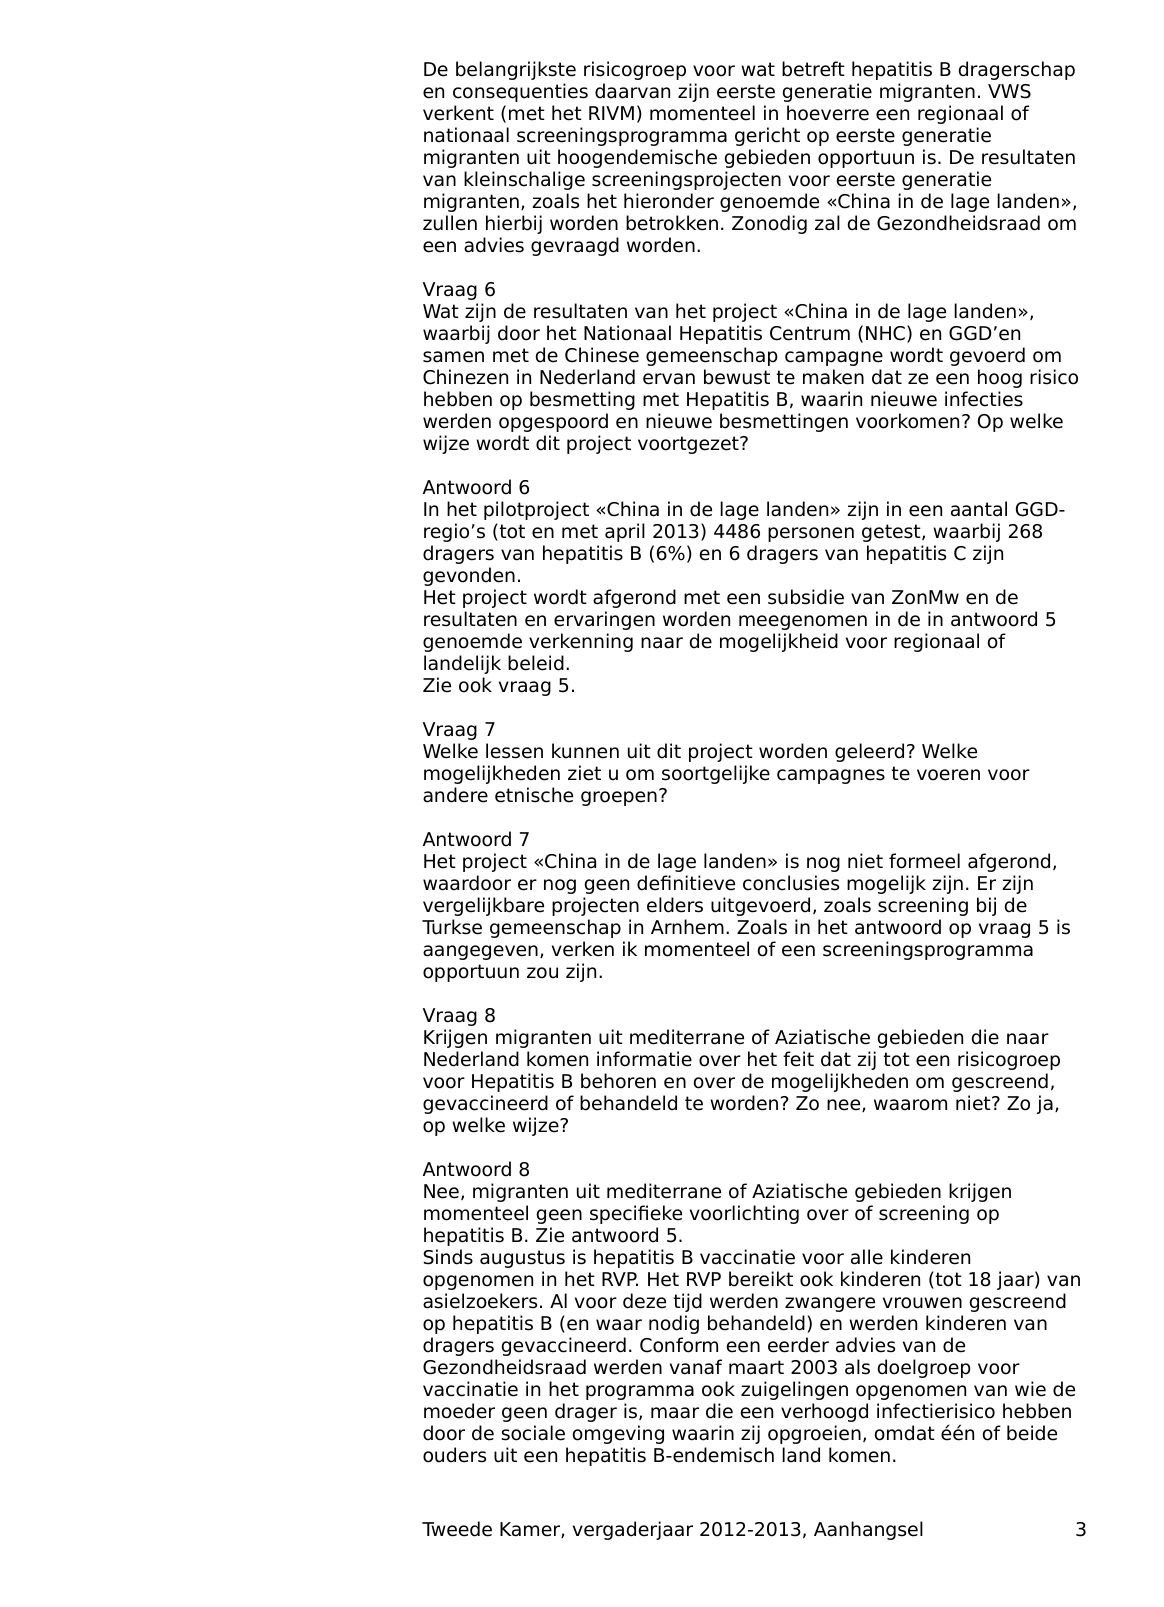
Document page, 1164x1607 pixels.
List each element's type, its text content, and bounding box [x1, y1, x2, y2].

text Het project «China in de lage landen» is nog niet formeel afgerond, waardoor er nog geen definitieve conclusies mogelijk zijn. Er zijn vergelijkbare projecten elders uitgevoerd, zoals screening bij de Turkse gemeenschap in Arnhem. Zoals in het antwoord op vraag 5 is aangegeven, verken ik momenteel of een screeningsprogramma opportuun zou zijn. [422, 851, 1087, 983]
text De belangrijkste risicogroep voor wat betreft hepatitis B dragerschap en consequenties daarvan zijn eerste generatie migranten. VWS verkent (met het RIVM) momenteel in hoeverre een regionaal of nationaal screeningsprogramma gericht op eerste generatie migranten uit hoogendemische gebieden opportuun is. De resultaten van kleinschalige screeningsprojecten voor eerste generatie migranten, zoals het hieronder genoemde «China in de lage landen», zullen hierbij worden betrokken. Zonodig zal de Gezondheidsraad om een advies gevraagd worden. [422, 59, 1087, 257]
text In het pilotproject «China in de lage landen» zijn in een aantal GGD-regio’s (tot en met april 2013) 4486 personen getest, waarbij 268 dragers van hepatitis B (6%) en 6 dragers van hepatitis C zijn gevonden. [422, 499, 1087, 587]
text Welke lessen kunnen uit dit project worden geleerd? Welke mogelijkheden ziet u om soortgelijke campagnes te voeren voor andere etnische groepen? [422, 741, 1087, 807]
text Antwoord 8 [422, 1159, 1087, 1181]
text Antwoord 7 [422, 829, 1087, 851]
text Zie ook vraag 5. [422, 675, 1087, 697]
text Wat zijn de resultaten van het project «China in de lage landen», waarbij door het Nationaal Hepatitis Centrum (NHC) en GGD’en samen met de Chinese gemeenschap campagne wordt gevoerd om Chinezen in Nederland ervan bewust te maken dat ze een hoog risico hebben op besmetting met Hepatitis B, waarin nieuwe infecties werden opgespoord en nieuwe besmettingen voorkomen? Op welke wijze wordt dit project voortgezet? [422, 301, 1087, 455]
text Vraag 6 [422, 279, 1087, 301]
text Antwoord 6 [422, 477, 1087, 499]
text Krijgen migranten uit mediterrane of Aziatische gebieden die naar Nederland komen informatie over het feit dat zij tot een risicogroep voor Hepatitis B behoren en over de mogelijkheden om gescreend, gevaccineerd of behandeld te worden? Zo nee, waarom niet? Zo ja, op welke wijze? [422, 1027, 1087, 1137]
text Sinds augustus is hepatitis B vaccinatie voor alle kinderen opgenomen in het RVP. Het RVP bereikt ook kinderen (tot 18 jaar) van asielzoekers. Al voor deze tijd werden zwangere vrouwen gescreend op hepatitis B (en waar nodig behandeld) en werden kinderen van dragers gevaccineerd. Conform een eerder advies van de Gezondheidsraad werden vanaf maart 2003 als doelgroep voor vaccinatie in het programma ook zuigelingen opgenomen van wie de moeder geen drager is, maar die een verhoogd infectierisico hebben door de sociale omgeving waarin zij opgroeien, omdat één of beide ouders uit een hepatitis B-endemisch land komen. [422, 1247, 1087, 1467]
text Vraag 8 [422, 1005, 1087, 1027]
text Vraag 7 [422, 719, 1087, 741]
text Nee, migranten uit mediterrane of Aziatische gebieden krijgen momenteel geen specifieke voorlichting over of screening op hepatitis B. Zie antwoord 5. [422, 1181, 1087, 1247]
text Het project wordt afgerond met een subsidie van ZonMw en de resultaten en ervaringen worden meegenomen in de in antwoord 5 genoemde verkenning naar de mogelijkheid voor regionaal of landelijk beleid. [422, 587, 1087, 675]
